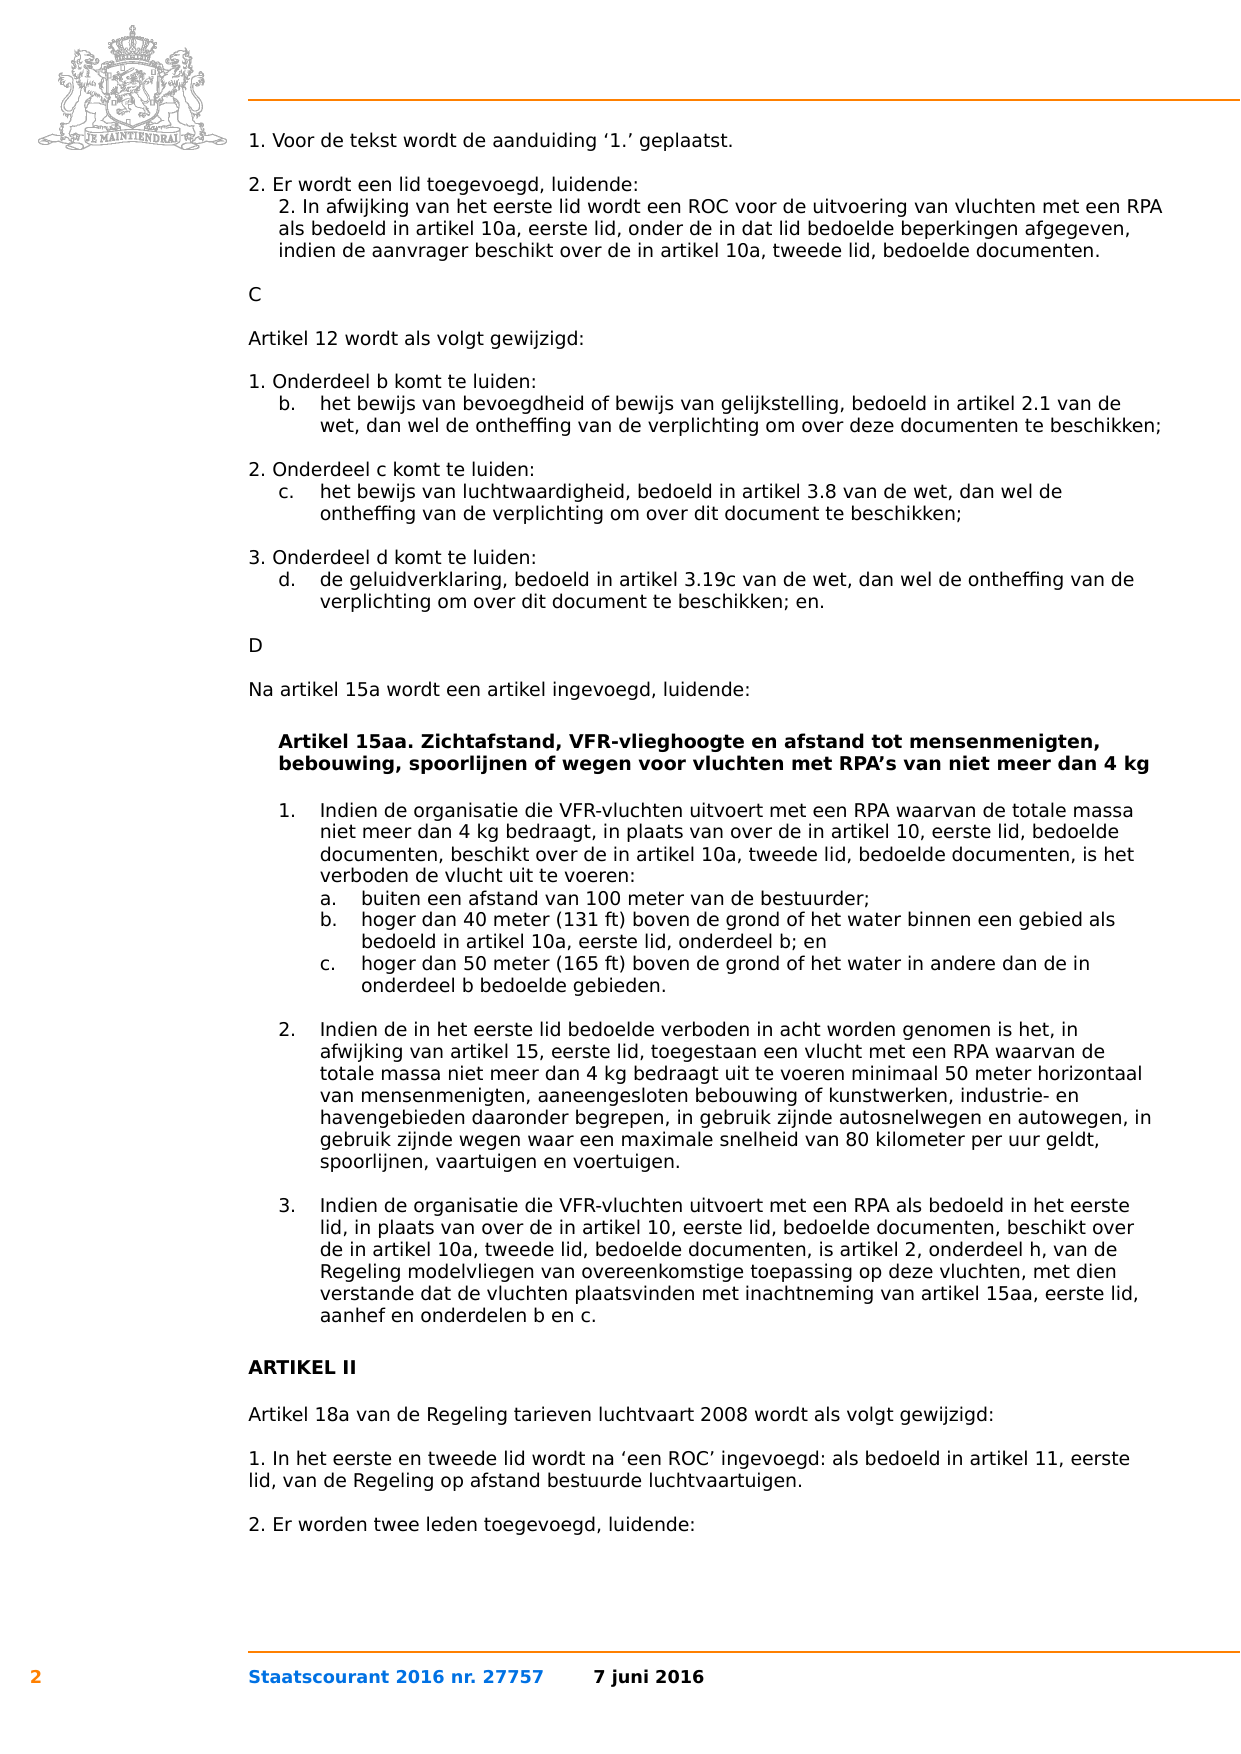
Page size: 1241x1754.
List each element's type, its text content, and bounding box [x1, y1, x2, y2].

text 1. Indien de organisatie die VFR-vluchten uitvoert met een RPA waarvan de totale massa niet meer dan 4 kg bedraagt, in plaats van over de in artikel 10, eerste lid, bedoelde documenten, beschikt over de in artikel 10a, tweede lid, bedoelde documenten, is het verboden de vlucht uit te voeren: [278, 799, 1163, 887]
text 2. Onderdeel c komt te luiden: [248, 459, 1163, 481]
text c. hoger dan 50 meter (165 ft) boven de grond of het water in andere dan de in onderdeel b bedoelde gebieden. [319, 953, 1163, 997]
text 1. In het eerste en tweede lid wordt na ‘een ROC’ ingevoegd: als bedoeld in artikel 11, eerste lid, van de Regeling op afstand bestuurde luchtvaartuigen. [248, 1448, 1163, 1492]
text D [248, 635, 1163, 657]
text 3. Indien de organisatie die VFR-vluchten uitvoert met een RPA als bedoeld in het eerste lid, in plaats van over de in artikel 10, eerste lid, bedoelde documenten, beschikt over de in artikel 10a, tweede lid, bedoelde documenten, is artikel 2, onderdeel h, van de Regeling modelvliegen van overeenkomstige toepassing op deze vluchten, met dien verstande dat de vluchten plaatsvinden met inachtneming van artikel 15aa, eerste lid, aanhef en onderdelen b en c. [278, 1195, 1163, 1327]
text Artikel 12 wordt als volgt gewijzigd: [248, 327, 1163, 349]
text 1. Voor de tekst wordt de aanduiding ‘1.’ geplaatst. [248, 130, 1163, 152]
subtitle ARTIKEL II [248, 1357, 1163, 1379]
text Artikel 18a van de Regeling tarieven luchtvaart 2008 wordt als volgt gewijzigd: [248, 1404, 1163, 1426]
text b. hoger dan 40 meter (131 ft) boven de grond of het water binnen een gebied als bedoeld in artikel 10a, eerste lid, onderdeel b; en [319, 909, 1163, 953]
text Na artikel 15a wordt een artikel ingevoegd, luidende: [248, 678, 1163, 701]
text 2. Er worden twee leden toegevoegd, luidende: [248, 1513, 1163, 1535]
text 2. In afwijking van het eerste lid wordt een ROC voor de uitvoering van vluchten met een RPA als bedoeld in artikel 10a, eerste lid, onder de in dat lid bedoelde beperkingen afgegeven, indien de aanvrager beschikt over de in artikel 10a, tweede lid, bedoelde documenten. [278, 196, 1163, 262]
text 1. Onderdeel b komt te luiden: [248, 371, 1163, 393]
text a. buiten een afstand van 100 meter van de bestuurder; [319, 887, 1163, 909]
text 2. Er wordt een lid toegevoegd, luidende: [248, 174, 1163, 196]
text 3. Onderdeel d komt te luiden: [248, 547, 1163, 569]
text C [248, 283, 1163, 306]
text d. de geluidverklaring, bedoeld in artikel 3.19c van de wet, dan wel de ontheffing van de verplichting om over dit document te beschikken; en. [278, 569, 1163, 613]
subtitle Artikel 15aa. Zichtafstand, VFR-vlieghoogte en afstand tot mensenmenigten, bebouwing, spoorlijnen of wegen voor vluchten met RPA’s van niet meer dan 4 kg [278, 731, 1163, 774]
text 2. Indien de in het eerste lid bedoelde verboden in acht worden genomen is het, in afwijking van artikel 15, eerste lid, toegestaan een vlucht met een RPA waarvan de totale massa niet meer dan 4 kg bedraagt uit te voeren minimaal 50 meter horizontaal van mensenmenigten, aaneengesloten bebouwing of kunstwerken, industrie- en havengebieden daaronder begrepen, in gebruik zijnde autosnelwegen en autowegen, in gebruik zijnde wegen waar een maximale snelheid van 80 kilometer per uur geldt, spoorlijnen, vaartuigen en voertuigen. [278, 1019, 1163, 1173]
picture [38, 25, 227, 150]
text b. het bewijs van bevoegdheid of bewijs van gelijkstelling, bedoeld in artikel 2.1 van de wet, dan wel de ontheffing van de verplichting om over deze documenten te beschikken; [278, 393, 1163, 437]
text c. het bewijs van luchtwaardigheid, bedoeld in artikel 3.8 van de wet, dan wel de ontheffing van de verplichting om over dit document te beschikken; [278, 481, 1163, 525]
